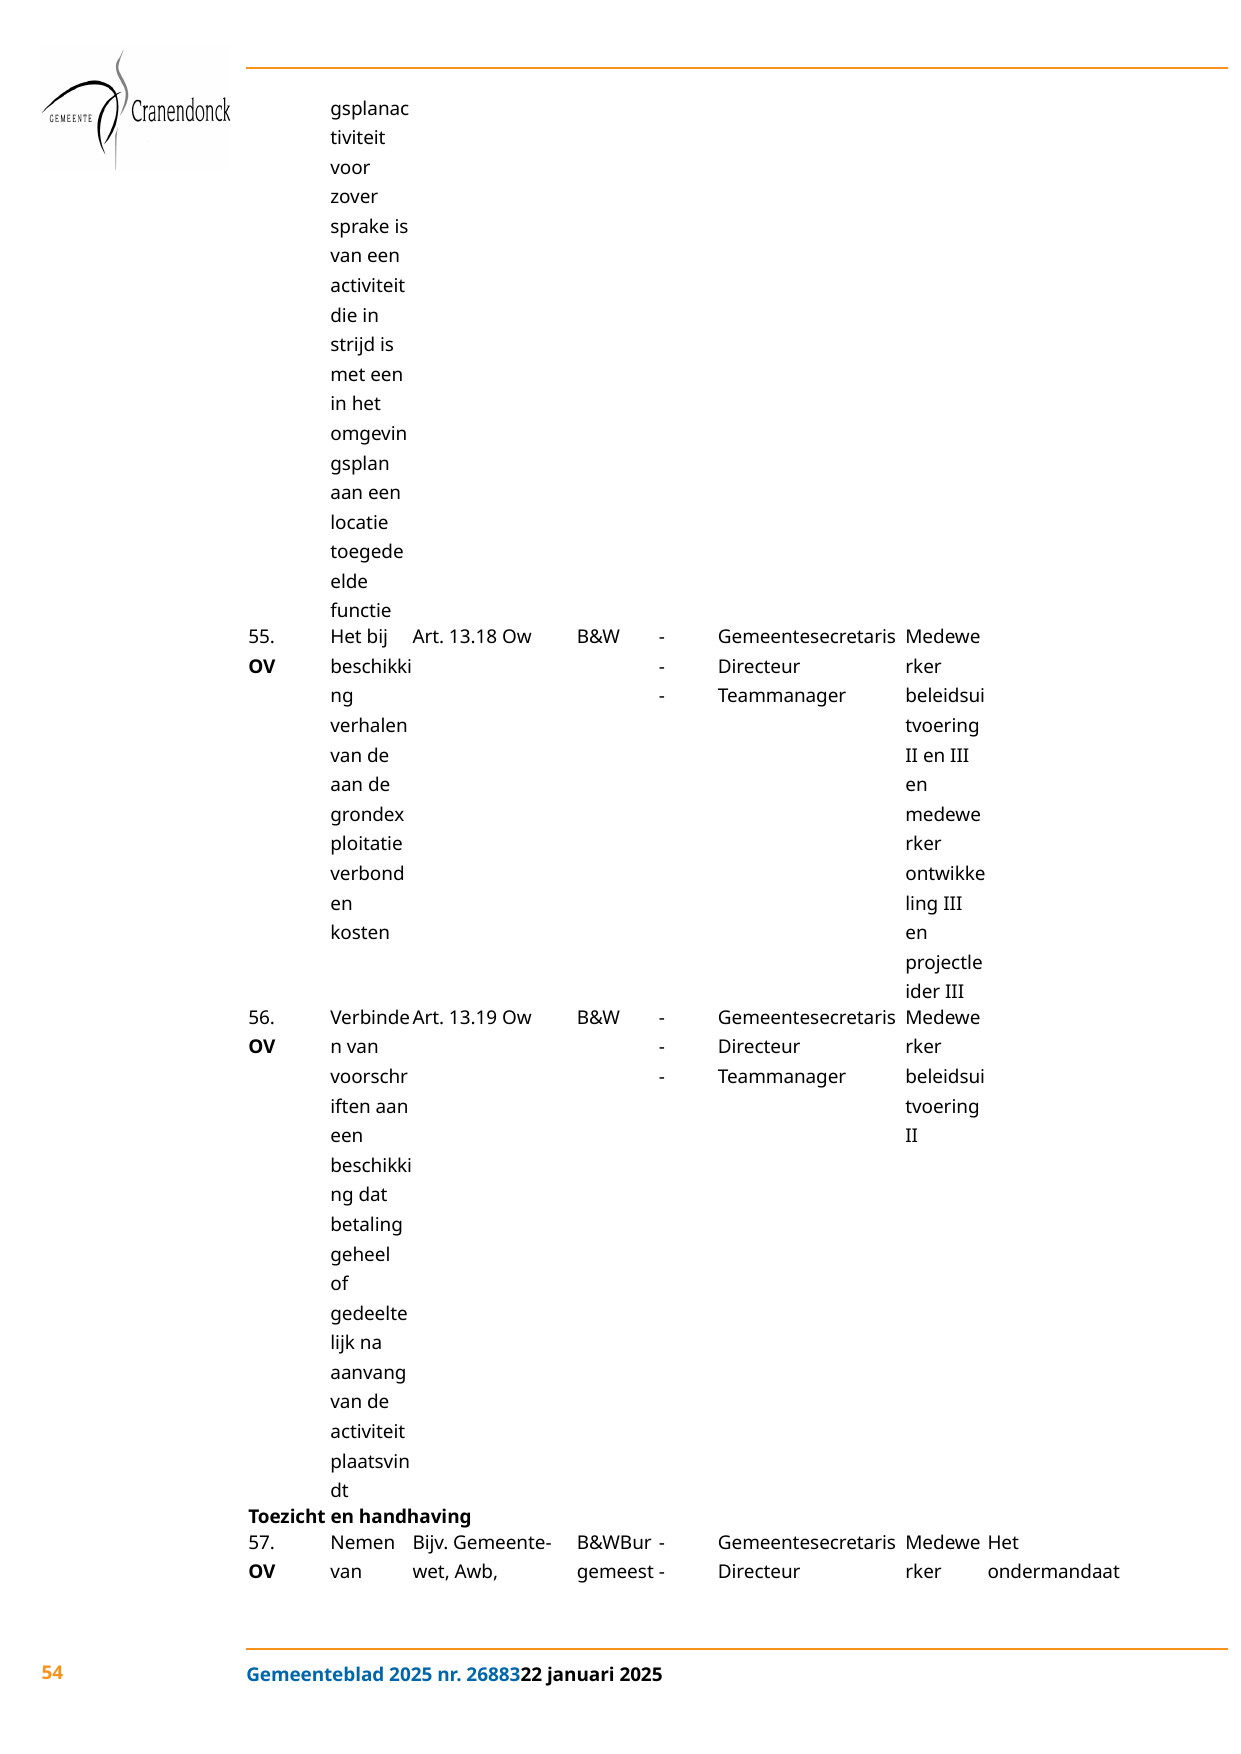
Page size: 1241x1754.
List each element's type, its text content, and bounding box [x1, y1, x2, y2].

table_cell B&W [577, 624, 659, 1004]
table_cell Gemeentesecretaris Directeur Teammanager [659, 624, 905, 1004]
table_cell [905, 95, 987, 623]
table_cell gsplanactiviteit voor zover sprake is van een activiteit die in strijd is met een in het omgevingsplan aan een locatie toegedeelde functie [330, 95, 412, 623]
table_cell Gemeentesecretaris Directeur [659, 1529, 905, 1584]
table_cell Art. 13.18 Ow [412, 624, 577, 1004]
table_cell Bijv. Gemeente- wet, Awb, [412, 1529, 577, 1584]
table_cell [987, 1004, 1152, 1503]
table_cell 55. OV [248, 624, 330, 1004]
table_cell Toezicht en handhaving [248, 1503, 1152, 1529]
table_cell [577, 95, 659, 623]
table_cell Medewerker beleidsuitvoering II [905, 1004, 987, 1503]
table_cell Het ondermandaat [987, 1529, 1152, 1584]
table_cell [412, 95, 577, 623]
table_cell Het bij beschikking verhalen van de aan de grondexploitatie verbonden kosten [330, 624, 412, 1004]
table_cell Art. 13.19 Ow [412, 1004, 577, 1503]
table_cell Medewerker [905, 1529, 987, 1584]
table_cell Medewerker beleidsuitvoering II en III en medewerker ontwikkeling III en projectleider III [905, 624, 987, 1004]
table_cell B&WBurgemeest [577, 1529, 659, 1584]
table_cell B&W [577, 1004, 659, 1503]
table_cell 56. OV [248, 1004, 330, 1503]
table_cell [248, 95, 330, 623]
table_cell [987, 95, 1152, 623]
table_cell Gemeentesecretaris Directeur Teammanager [659, 1004, 905, 1503]
table_cell Nemen van [330, 1529, 412, 1584]
picture [41, 47, 231, 172]
table_cell [659, 95, 905, 623]
table_cell [987, 624, 1152, 1004]
table_cell Verbinden van voorschriften aan een beschikking dat betaling geheel of gedeeltelijk na aanvang van de activiteit plaatsvindt [330, 1004, 412, 1503]
table_cell 57. OV [248, 1529, 330, 1584]
